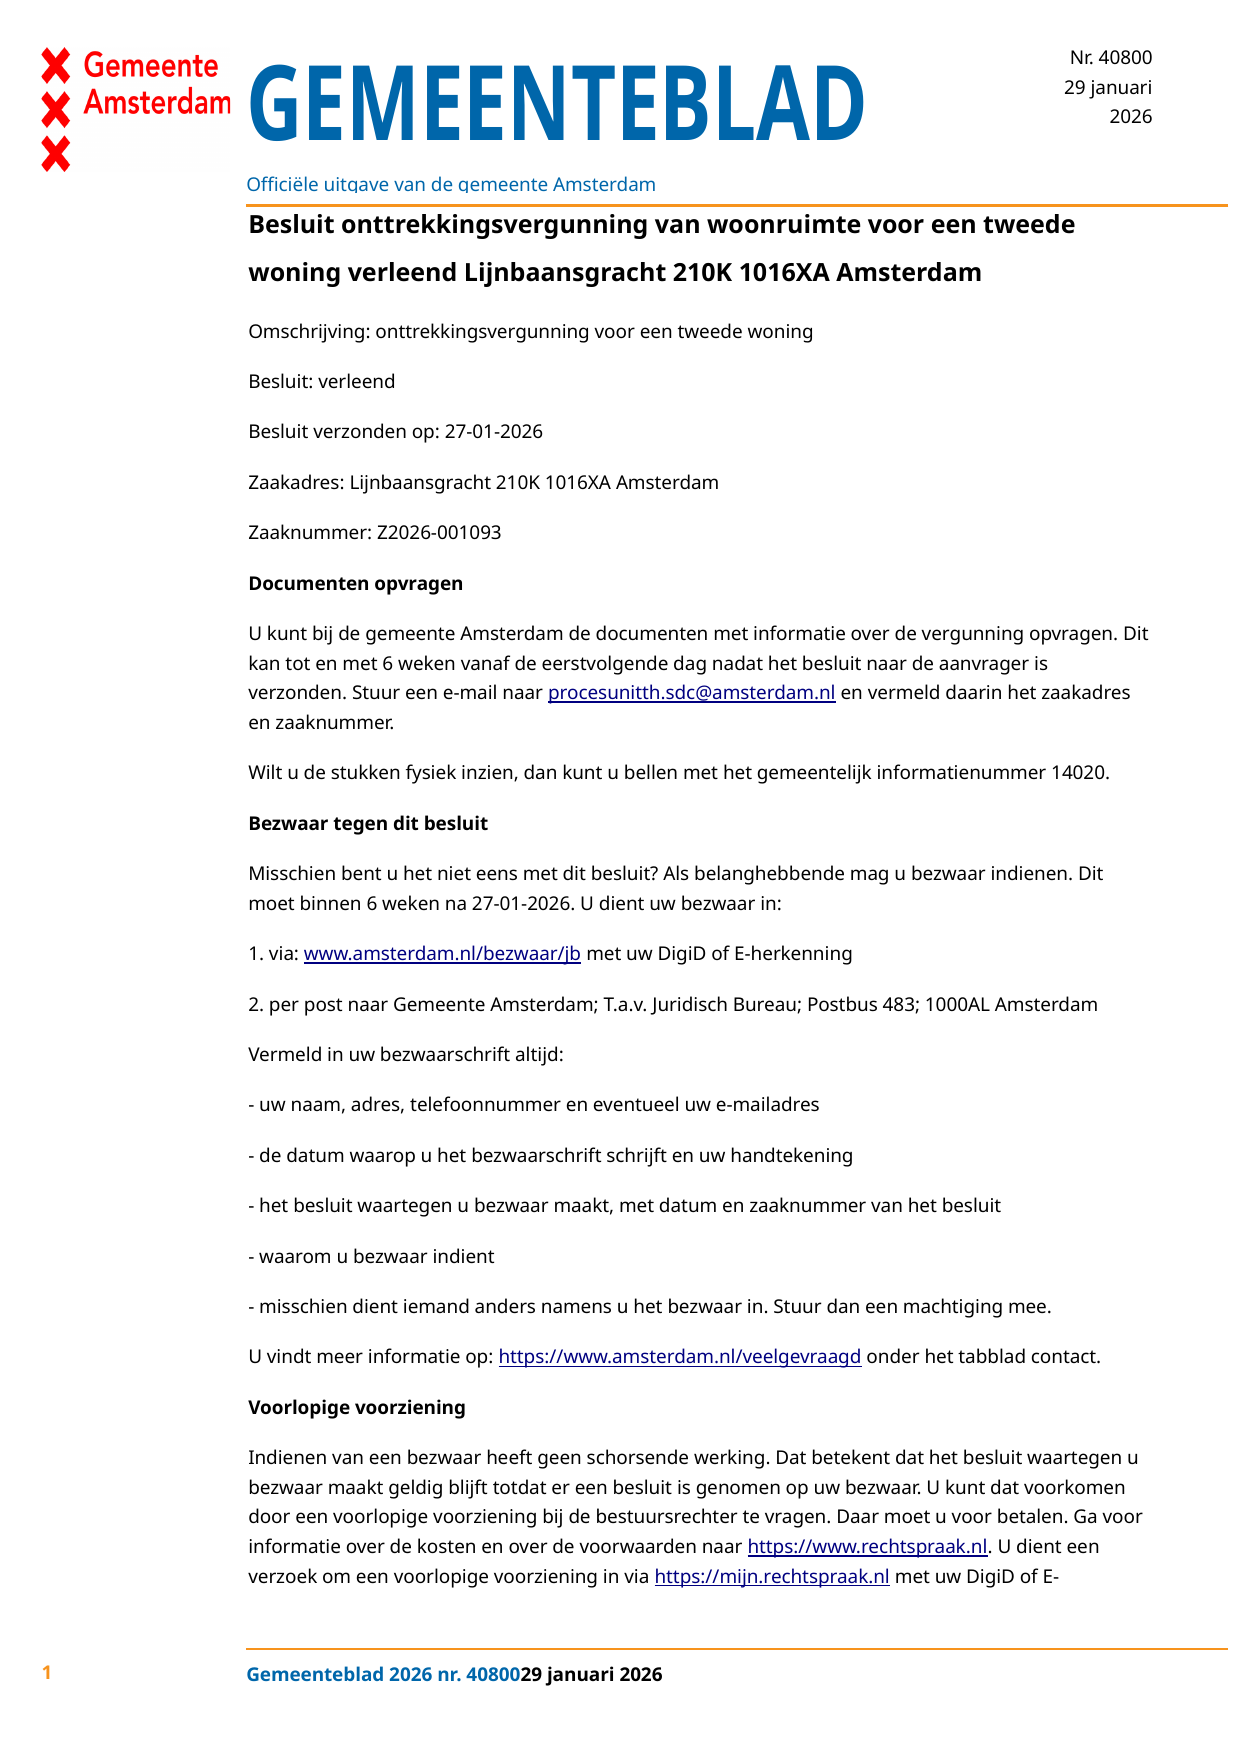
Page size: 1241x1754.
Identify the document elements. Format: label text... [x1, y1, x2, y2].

text Zaaknummer: Z2026-001093 [248, 519, 1152, 545]
picture [41, 47, 231, 172]
text Besluit onttrekkingsvergunning van woonruimte voor een tweede woning verleend Lijnbaansgracht 210K 1016XA Amsterdam [248, 207, 1152, 288]
text Vermeld in uw bezwaarschrift altijd: [248, 1041, 1152, 1067]
text Indienen van een bezwaar heeft geen schorsende werking. Dat betekent dat het besluit waartegen u bezwaar maakt geldig blijft totdat er een besluit is genomen op uw bezwaar. U kunt dat voorkomen door een voorlopige voorziening bij de bestuursrechter te vragen. Daar moet u voor betalen. Ga voor informatie over de kosten en over de voorwaarden naar https://www.rechtspraak.nl. U dient een verzoek om een voorlopige voorziening in via https://mijn.rechtspraak.nl met uw DigiD of E- [248, 1444, 1152, 1589]
text Bezwaar tegen dit besluit [248, 810, 1152, 836]
text Omschrijving: onttrekkingsvergunning voor een tweede woning [248, 318, 1152, 344]
text Documenten opvragen [248, 570, 1152, 596]
text - uw naam, adres, telefoonnummer en eventueel uw e-mailadres [248, 1092, 1152, 1117]
text Voorlopige voorziening [248, 1394, 1152, 1420]
text - waarom u bezwaar indient [248, 1243, 1152, 1269]
text - het besluit waartegen u bezwaar maakt, met datum en zaaknummer van het besluit [248, 1192, 1152, 1218]
text U kunt bij de gemeente Amsterdam de documenten met informatie over de vergunning opvragen. Dit kan tot en met 6 weken vanaf de eerstvolgende dag nadat het besluit naar de aanvrager is verzonden. Stuur een e-mail naar procesunitth.sdc@amsterdam.nl en vermeld daarin het zaakadres en zaaknummer. [248, 620, 1152, 735]
text U vindt meer informatie op: https://www.amsterdam.nl/veelgevraagd onder het tabblad contact. [248, 1344, 1152, 1369]
text 2. per post naar Gemeente Amsterdam; T.a.v. Juridisch Bureau; Postbus 483; 1000AL Amsterdam [248, 991, 1152, 1017]
text Wilt u de stukken fysiek inzien, dan kunt u bellen met het gemeentelijk informatienummer 14020. [248, 759, 1152, 785]
text - misschien dient iemand anders namens u het bezwaar in. Stuur dan een machtiging mee. [248, 1293, 1152, 1319]
text 1. via: www.amsterdam.nl/bezwaar/jb met uw DigiD of E-herkenning [248, 940, 1152, 966]
text Misschien bent u het niet eens met dit besluit? Als belanghebbende mag u bezwaar indienen. Dit moet binnen 6 weken na 27-01-2026. U dient uw bezwaar in: [248, 860, 1152, 916]
text Besluit verzonden op: 27-01-2026 [248, 419, 1152, 444]
text Besluit: verleend [248, 368, 1152, 394]
text Zaakadres: Lijnbaansgracht 210K 1016XA Amsterdam [248, 469, 1152, 495]
text - de datum waarop u het bezwaarschrift schrijft en uw handtekening [248, 1142, 1152, 1168]
